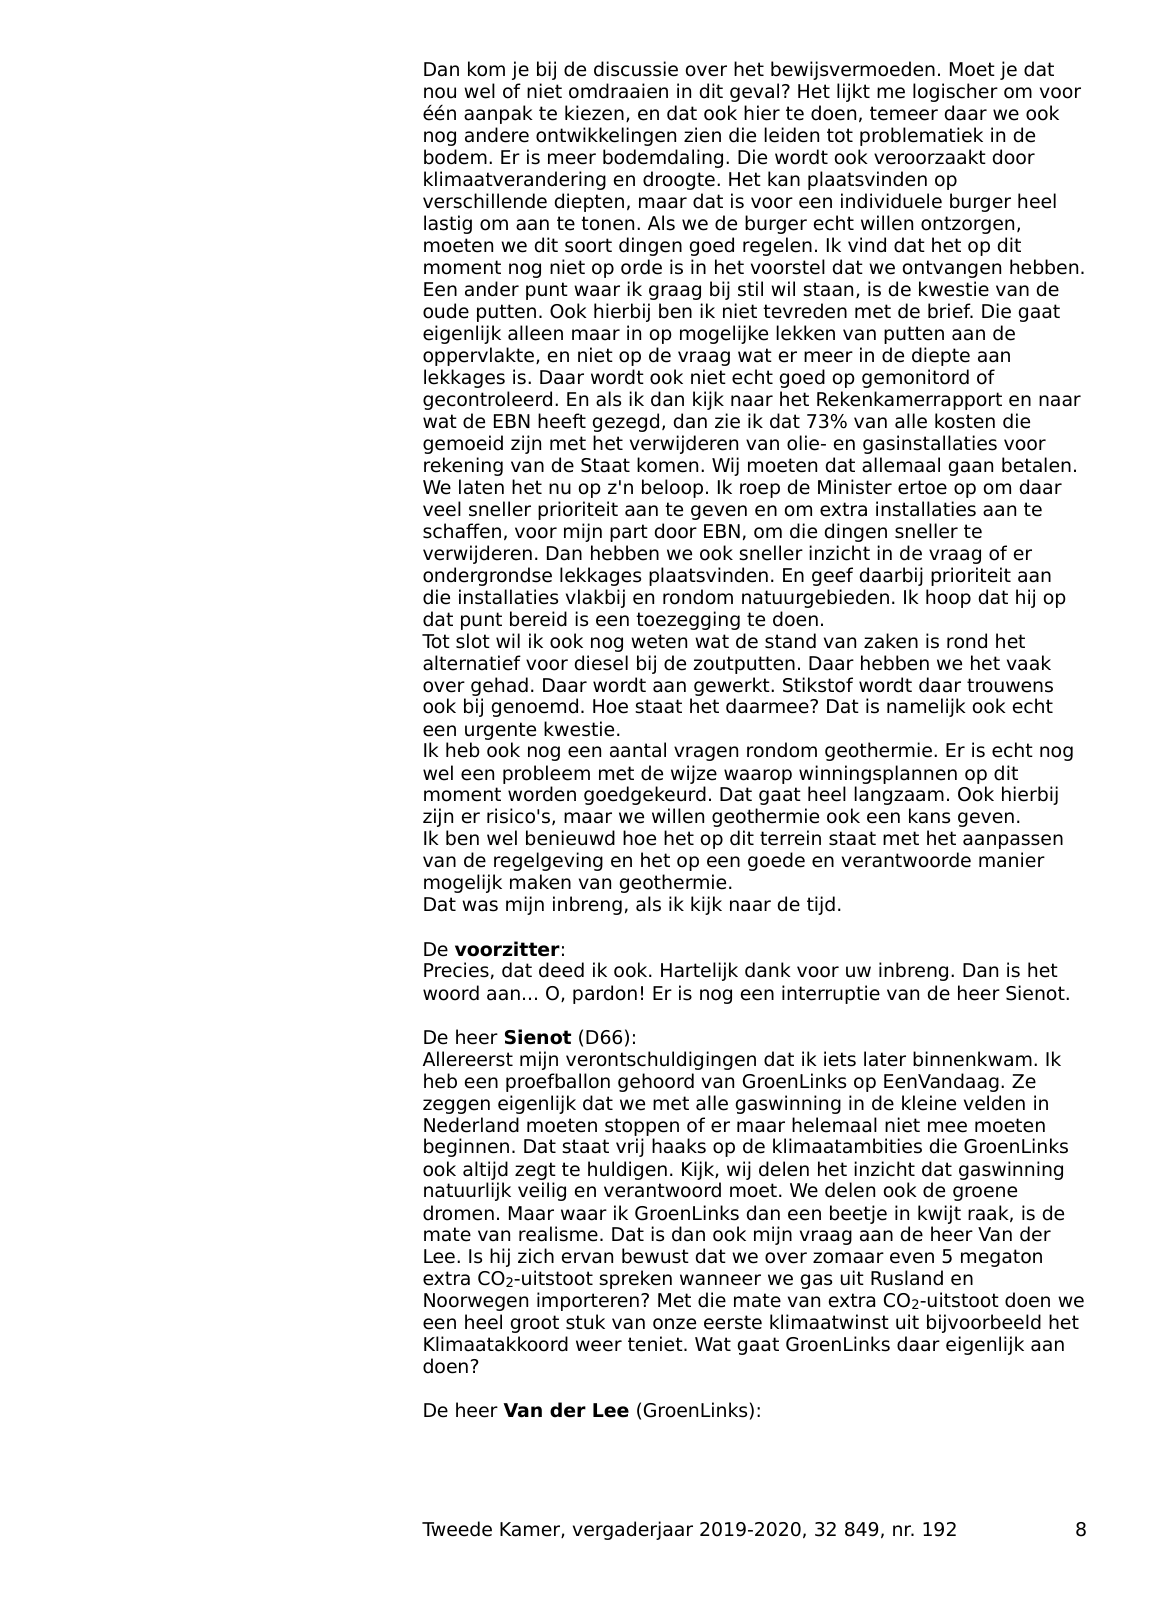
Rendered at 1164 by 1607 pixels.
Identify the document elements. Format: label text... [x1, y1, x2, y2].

text Tot slot wil ik ook nog weten wat de stand van zaken is rond het alternatief voor diesel bij de zoutputten. Daar hebben we het vaak over gehad. Daar wordt aan gewerkt. Stikstof wordt daar trouwens ook bij genoemd. Hoe staat het daarmee? Dat is namelijk ook echt een urgente kwestie. [422, 631, 1087, 740]
text De heer Sienot (D66): [422, 1027, 1087, 1048]
text De voorzitter: [422, 938, 1087, 960]
text Ik heb ook nog een aantal vragen rondom geothermie. Er is echt nog wel een probleem met de wijze waarop winningsplannen op dit moment worden goedgekeurd. Dat gaat heel langzaam. Ook hierbij zijn er risico's, maar we willen geothermie ook een kans geven. [422, 740, 1087, 828]
text Een ander punt waar ik graag bij stil wil staan, is de kwestie van de oude putten. Ook hierbij ben ik niet tevreden met de brief. Die gaat eigenlijk alleen maar in op mogelijke lekken van putten aan de oppervlakte, en niet op de vraag wat er meer in de diepte aan lekkages is. Daar wordt ook niet echt goed op gemonitord of gecontroleerd. En als ik dan kijk naar het Rekenkamerrapport en naar wat de EBN heeft gezegd, dan zie ik dat 73% van alle kosten die gemoeid zijn met het verwijderen van olie- en gasinstallaties voor rekening van de Staat komen. Wij moeten dat allemaal gaan betalen. We laten het nu op z'n beloop. Ik roep de Minister ertoe op om daar veel sneller prioriteit aan te geven en om extra installaties aan te schaffen, voor mijn part door EBN, om die dingen sneller te verwijderen. Dan hebben we ook sneller inzicht in de vraag of er ondergrondse lekkages plaatsvinden. En geef daarbij prioriteit aan die installaties vlakbij en rondom natuurgebieden. Ik hoop dat hij op dat punt bereid is een toezegging te doen. [422, 279, 1087, 631]
text Precies, dat deed ik ook. Hartelijk dank voor uw inbreng. Dan is het woord aan... O, pardon! Er is nog een interruptie van de heer Sienot. [422, 960, 1087, 1004]
text De heer Van der Lee (GroenLinks): [422, 1400, 1087, 1422]
text Ik ben wel benieuwd hoe het op dit terrein staat met het aanpassen van de regelgeving en het op een goede en verantwoorde manier mogelijk maken van geothermie. [422, 828, 1087, 894]
text Dat was mijn inbreng, als ik kijk naar de tijd. [422, 894, 1087, 916]
text Dan kom je bij de discussie over het bewijsvermoeden. Moet je dat nou wel of niet omdraaien in dit geval? Het lijkt me logischer om voor één aanpak te kiezen, en dat ook hier te doen, temeer daar we ook nog andere ontwikkelingen zien die leiden tot problematiek in de bodem. Er is meer bodemdaling. Die wordt ook veroorzaakt door klimaatverandering en droogte. Het kan plaatsvinden op verschillende diepten, maar dat is voor een individuele burger heel lastig om aan te tonen. Als we de burger echt willen ontzorgen, moeten we dit soort dingen goed regelen. Ik vind dat het op dit moment nog niet op orde is in het voorstel dat we ontvangen hebben. [422, 59, 1087, 279]
text Allereerst mijn verontschuldigingen dat ik iets later binnenkwam. Ik heb een proefballon gehoord van GroenLinks op EenVandaag. Ze zeggen eigenlijk dat we met alle gaswinning in de kleine velden in Nederland moeten stoppen of er maar helemaal niet mee moeten beginnen. Dat staat vrij haaks op de klimaatambities die GroenLinks ook altijd zegt te huldigen. Kijk, wij delen het inzicht dat gaswinning natuurlijk veilig en verantwoord moet. We delen ook de groene dromen. Maar waar ik GroenLinks dan een beetje in kwijt raak, is de mate van realisme. Dat is dan ook mijn vraag aan de heer Van der Lee. Is hij zich ervan bewust dat we over zomaar even 5 megaton extra CO2-uitstoot spreken wanneer we gas uit Rusland en Noorwegen importeren? Met die mate van extra CO2-uitstoot doen we een heel groot stuk van onze eerste klimaatwinst uit bijvoorbeeld het Klimaatakkoord weer teniet. Wat gaat GroenLinks daar eigenlijk aan doen? [422, 1048, 1087, 1378]
